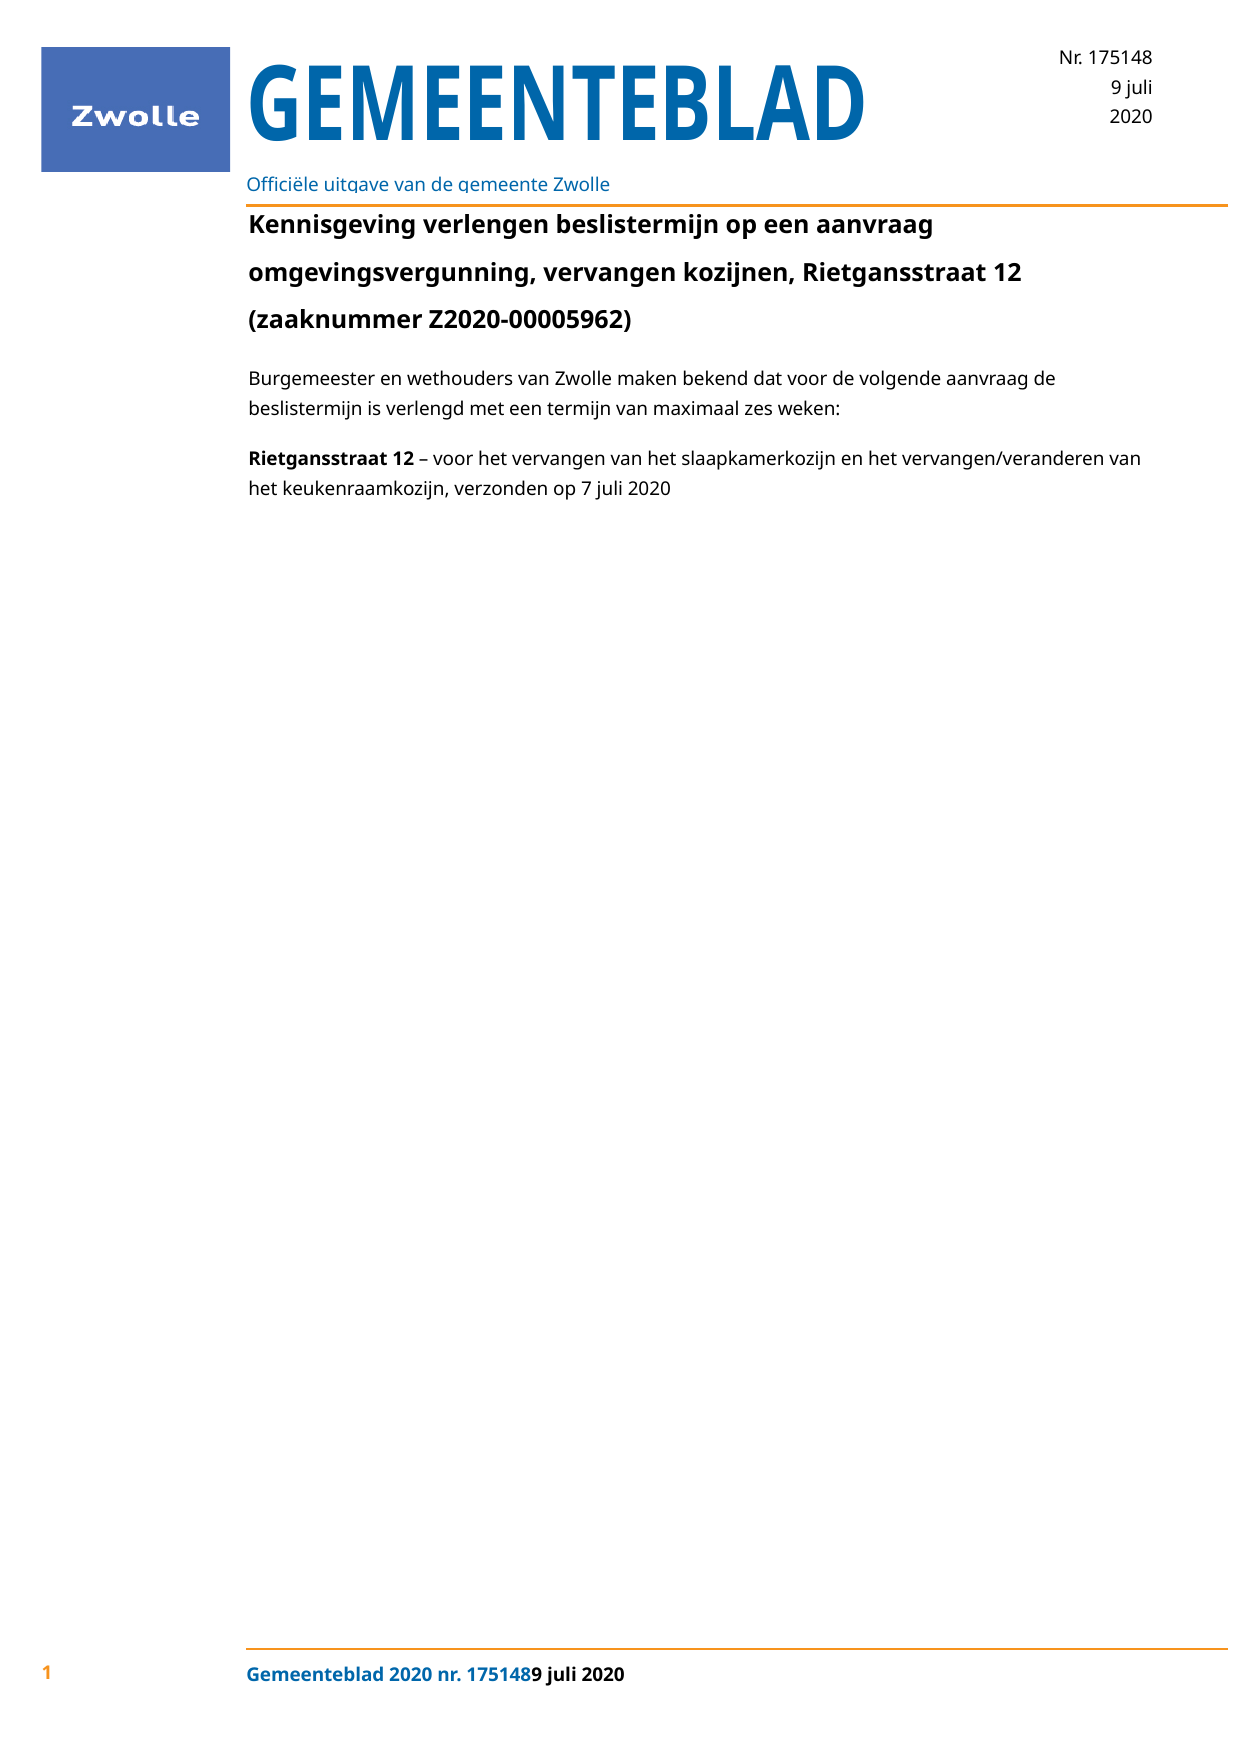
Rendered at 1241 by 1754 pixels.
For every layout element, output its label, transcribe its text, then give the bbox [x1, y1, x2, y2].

text Kennisgeving verlengen beslistermijn op een aanvraag omgevingsvergunning, vervangen kozijnen, Rietgansstraat 12 (zaaknummer Z2020-00005962) [248, 207, 1152, 336]
text Rietgansstraat 12 – voor het vervangen van het slaapkamerkozijn en het vervangen/veranderen van het keukenraamkozijn, verzonden op 7 juli 2020 [248, 446, 1152, 501]
picture [41, 47, 231, 172]
text Burgemeester en wethouders van Zwolle maken bekend dat voor de volgende aanvraag de beslistermijn is verlengd met een termijn van maximaal zes weken: [248, 366, 1152, 421]
